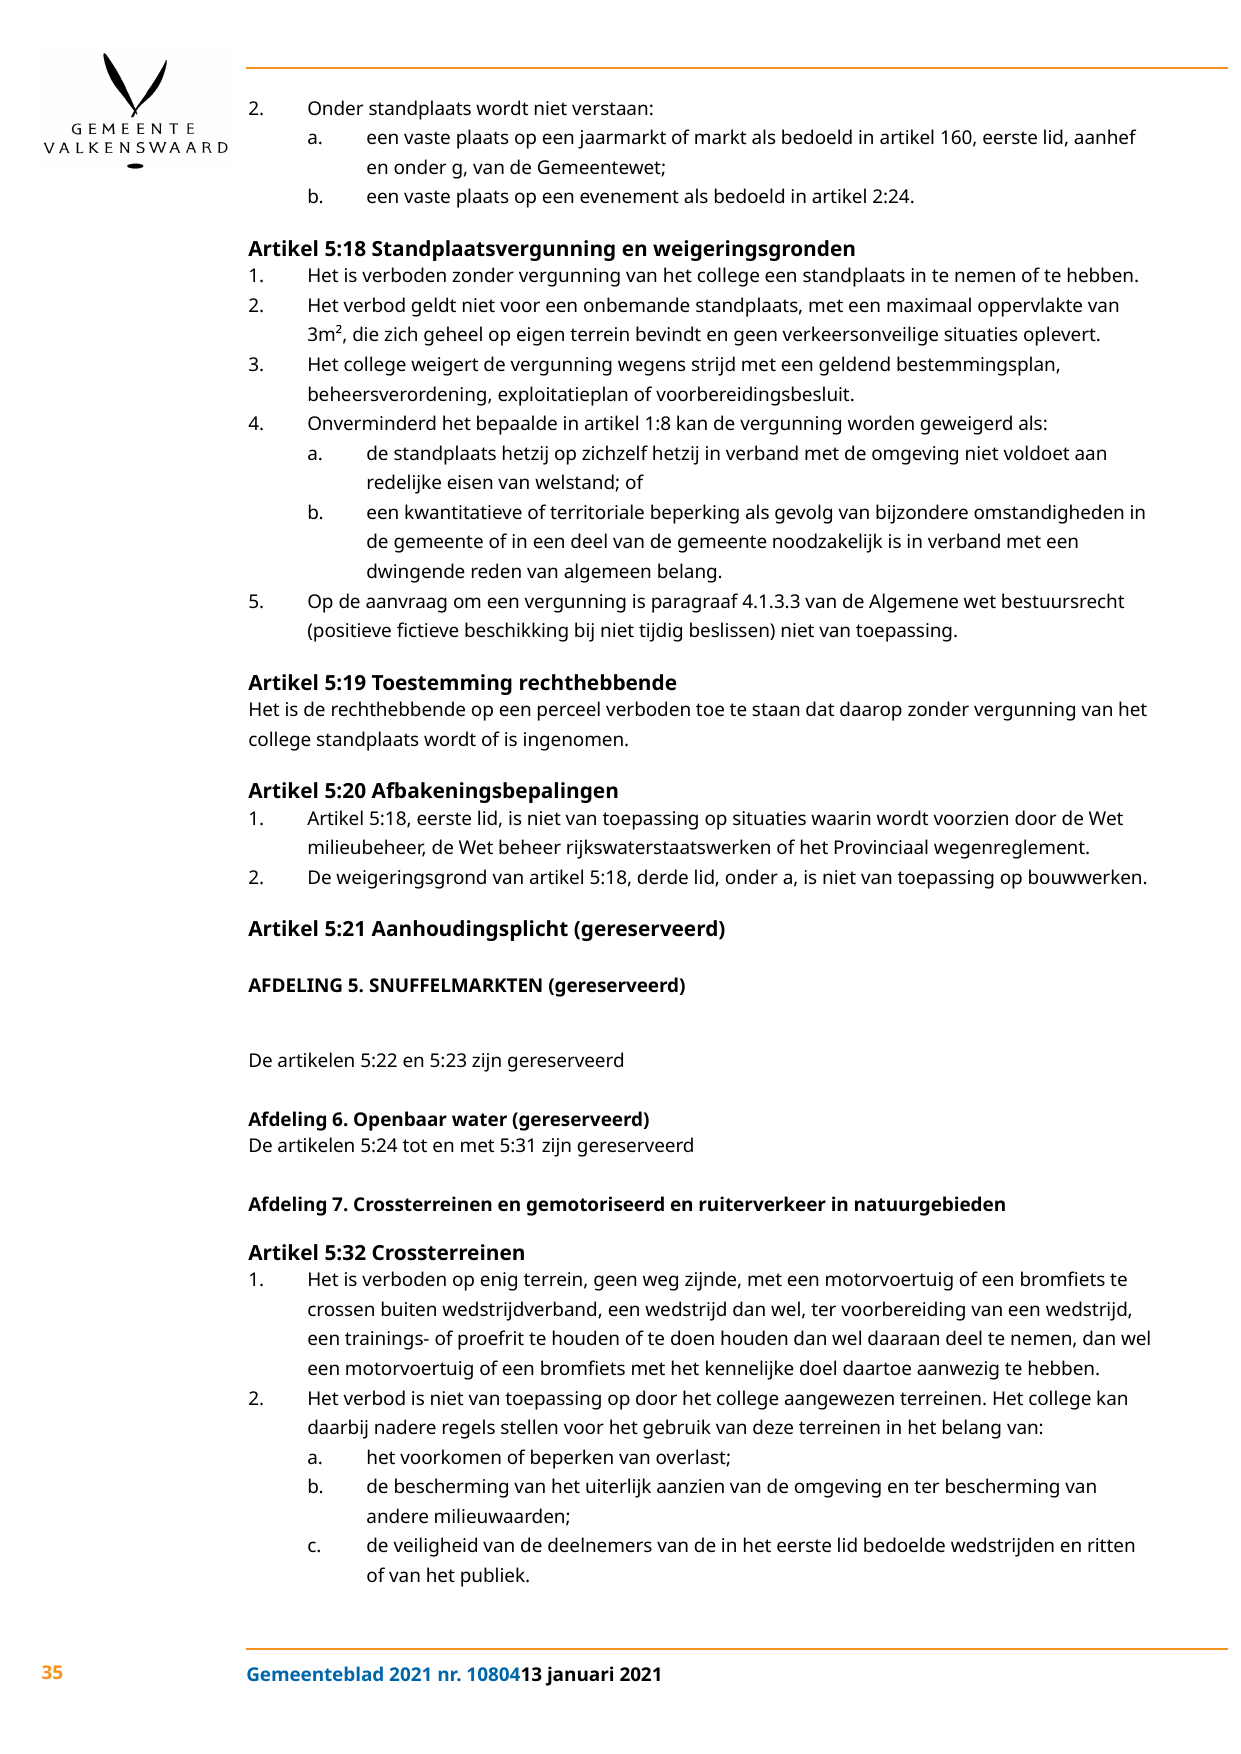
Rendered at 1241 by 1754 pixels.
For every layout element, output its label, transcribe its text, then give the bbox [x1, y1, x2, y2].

text Het is de rechthebbende op een perceel verboden toe te staan dat daarop zonder vergunning van het college standplaats wordt of is ingenomen. [248, 696, 1152, 752]
list Het is verboden op enig terrein, geen weg zijnde, met een motorvoertuig of een bromfiets te crossen buiten wedstrijdverband, een wedstrijd dan wel, ter voorbereiding van een wedstrijd, een trainings- of proefrit te houden of te doen houden dan wel daaraan deel te nemen, dan wel een motorvoertuig of een bromfiets met het kennelijke doel daartoe aanwezig te hebben. [248, 1266, 1152, 1381]
text Artikel 5:32 Crossterreinen [248, 1238, 1152, 1266]
list Artikel 5:18, eerste lid, is niet van toepassing op situaties waarin wordt voorzien door de Wet milieubeheer, de Wet beheer rijkswaterstaatswerken of het Provinciaal wegenreglement. [248, 805, 1152, 860]
list het voorkomen of beperken van overlast; [307, 1444, 1152, 1469]
list Op de aanvraag om een vergunning is paragraaf 4.1.3.3 van de Algemene wet bestuursrecht (positieve fictieve beschikking bij niet tijdig beslissen) niet van toepassing. [248, 588, 1152, 643]
text De artikelen 5:24 tot en met 5:31 zijn gereserveerd [248, 1132, 1152, 1158]
text Artikel 5:19 Toestemming rechthebbende [248, 668, 1152, 696]
list De weigeringsgrond van artikel 5:18, derde lid, onder a, is niet van toepassing op bouwwerken. [248, 864, 1152, 889]
list Onverminderd het bepaalde in artikel 1:8 kan de vergunning worden geweigerd als: [248, 410, 1152, 436]
list Onder standplaats wordt niet verstaan: [248, 95, 1152, 121]
list de bescherming van het uiterlijk aanzien van de omgeving en ter bescherming van andere milieuwaarden; [307, 1473, 1152, 1529]
list Het verbod is niet van toepassing op door het college aangewezen terreinen. Het college kan daarbij nadere regels stellen voor het gebruik van deze terreinen in het belang van: [248, 1385, 1152, 1440]
list een vaste plaats op een evenement als bedoeld in artikel 2:24. [307, 183, 1152, 209]
list Het verbod geldt niet voor een onbemande standplaats, met een maximaal oppervlakte van 3m², die zich geheel op eigen terrein bevindt en geen verkeersonveilige situaties oplevert. [248, 292, 1152, 347]
text Afdeling 6. Openbaar water (gereserveerd) [248, 1106, 1152, 1132]
list de standplaats hetzij op zichzelf hetzij in verband met de omgeving niet voldoet aan redelijke eisen van welstand; of [307, 440, 1152, 495]
text Afdeling 7. Crossterreinen en gemotoriseerd en ruiterverkeer in natuurgebieden [248, 1191, 1152, 1217]
list een kwantitatieve of territoriale beperking als gevolg van bijzondere omstandigheden in de gemeente of in een deel van de gemeente noodzakelijk is in verband met een dwingende reden van algemeen belang. [307, 499, 1152, 584]
text De artikelen 5:22 en 5:23 zijn gereserveerd [248, 1047, 1152, 1073]
picture [41, 47, 231, 172]
list een vaste plaats op een jaarmarkt of markt als bedoeld in artikel 160, eerste lid, aanhef en onder g, van de Gemeentewet; [307, 124, 1152, 180]
list Het college weigert de vergunning wegens strijd met een geldend bestemmingsplan, beheersverordening, exploitatieplan of voorbereidingsbesluit. [248, 351, 1152, 406]
text AFDELING 5. SNUFFELMARKTEN (gereserveerd) [248, 972, 1152, 998]
text Artikel 5:18 Standplaatsvergunning en weigeringsgronden [248, 234, 1152, 262]
text Artikel 5:20 Afbakeningsbepalingen [248, 776, 1152, 805]
list de veiligheid van de deelnemers van de in het eerste lid bedoelde wedstrijden en ritten of van het publiek. [307, 1533, 1152, 1588]
list Het is verboden zonder vergunning van het college een standplaats in te nemen of te hebben. [248, 262, 1152, 288]
text Artikel 5:21 Aanhoudingsplicht (gereserveerd) [248, 914, 1152, 943]
